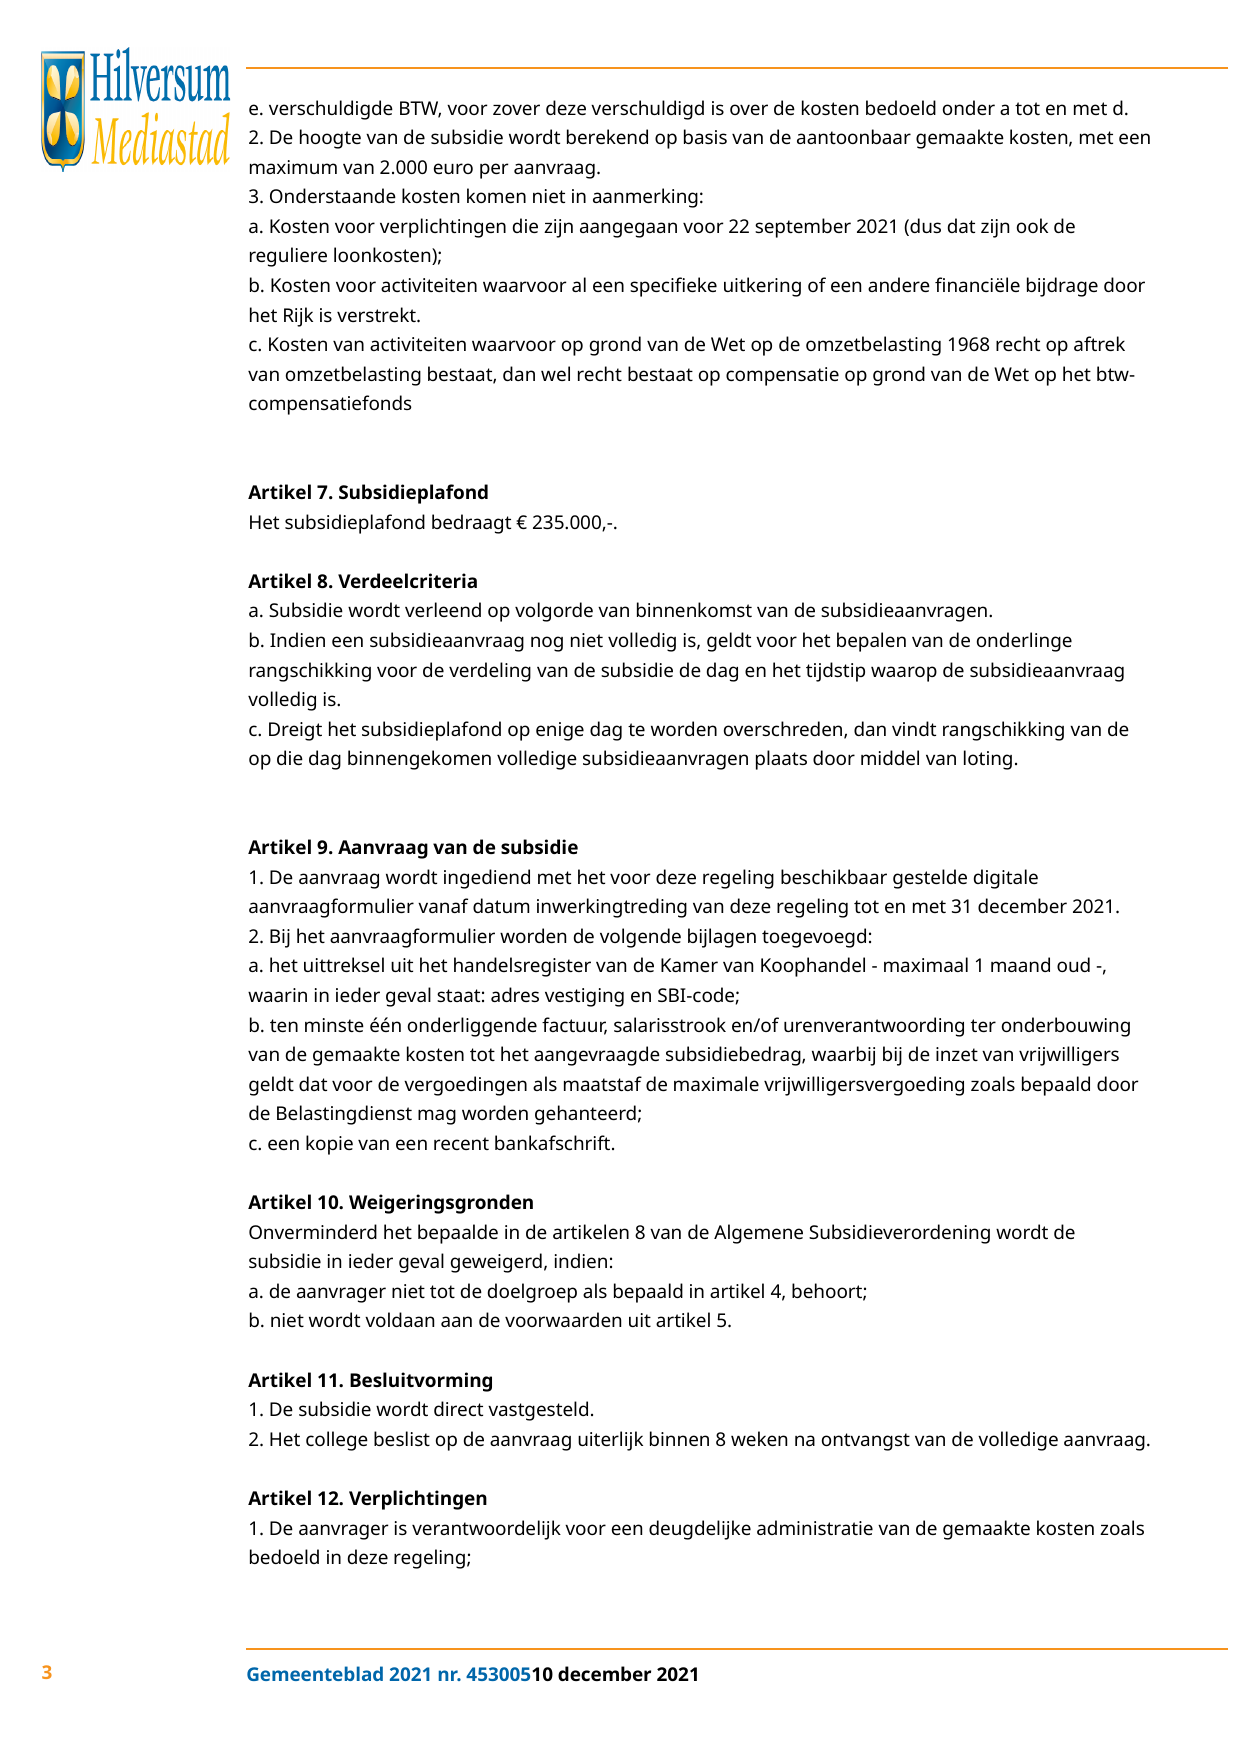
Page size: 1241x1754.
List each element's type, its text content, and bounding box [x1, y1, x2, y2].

text Artikel 9. Aanvraag van de subsidie [248, 834, 1152, 860]
text 3. Onderstaande kosten komen niet in aanmerking: [248, 183, 1152, 209]
text 1. De aanvraag wordt ingediend met het voor deze regeling beschikbaar gestelde digitale aanvraagformulier vanaf datum inwerkingtreding van deze regeling tot en met 31 december 2021. [248, 864, 1152, 919]
text Onverminderd het bepaalde in de artikelen 8 van de Algemene Subsidieverordening wordt de subsidie in ieder geval geweigerd, indien: [248, 1219, 1152, 1274]
text c. Kosten van activiteiten waarvoor op grond van de Wet op de omzetbelasting 1968 recht op aftrek van omzetbelasting bestaat, dan wel recht bestaat op compensatie op grond van de Wet op het btw-compensatiefonds [248, 331, 1152, 416]
text b. Kosten voor activiteiten waarvoor al een specifieke uitkering of een andere financiële bijdrage door het Rijk is verstrekt. [248, 272, 1152, 328]
text b. ten minste één onderliggende factuur, salarisstrook en/of urenverantwoording ter onderbouwing van de gemaakte kosten tot het aangevraagde subsidiebedrag, waarbij bij de inzet van vrijwilligers geldt dat voor de vergoedingen als maatstaf de maximale vrijwilligersvergoeding zoals bepaald door de Belastingdienst mag worden gehanteerd; [248, 1012, 1152, 1126]
text b. niet wordt voldaan aan de voorwaarden uit artikel 5. [248, 1308, 1152, 1333]
text 2. De hoogte van de subsidie wordt berekend op basis van de aantoonbaar gemaakte kosten, met een maximum van 2.000 euro per aanvraag. [248, 124, 1152, 180]
text 1. De subsidie wordt direct vastgesteld. [248, 1396, 1152, 1422]
text Artikel 12. Verplichtingen [248, 1485, 1152, 1511]
text c. Dreigt het subsidieplafond op enige dag te worden overschreden, dan vindt rangschikking van de op die dag binnengekomen volledige subsidieaanvragen plaats door middel van loting. [248, 716, 1152, 771]
text c. een kopie van een recent bankafschrift. [248, 1130, 1152, 1156]
text Het subsidieplafond bedraagt € 235.000,-. [248, 509, 1152, 535]
text b. Indien een subsidieaanvraag nog niet volledig is, geldt voor het bepalen van de onderlinge rangschikking voor de verdeling van de subsidie de dag en het tijdstip waarop de subsidieaanvraag volledig is. [248, 627, 1152, 712]
text 2. Bij het aanvraagformulier worden de volgende bijlagen toegevoegd: [248, 923, 1152, 949]
text Artikel 10. Weigeringsgronden [248, 1189, 1152, 1215]
text a. het uittreksel uit het handelsregister van de Kamer van Koophandel - maximaal 1 maand oud -, waarin in ieder geval staat: adres vestiging en SBI-code; [248, 953, 1152, 1008]
text e. verschuldigde BTW, voor zover deze verschuldigd is over de kosten bedoeld onder a tot en met d. [248, 95, 1152, 121]
text 2. Het college beslist op de aanvraag uiterlijk binnen 8 weken na ontvangst van de volledige aanvraag. [248, 1426, 1152, 1452]
text a. de aanvrager niet tot de doelgroep als bepaald in artikel 4, behoort; [248, 1278, 1152, 1304]
text a. Subsidie wordt verleend op volgorde van binnenkomst van de subsidieaanvragen. [248, 598, 1152, 623]
text 1. De aanvrager is verantwoordelijk voor een deugdelijke administratie van de gemaakte kosten zoals bedoeld in deze regeling; [248, 1515, 1152, 1570]
text a. Kosten voor verplichtingen die zijn aangegaan voor 22 september 2021 (dus dat zijn ook de reguliere loonkosten); [248, 213, 1152, 268]
text Artikel 11. Besluitvorming [248, 1367, 1152, 1393]
text Artikel 7. Subsidieplafond [248, 479, 1152, 505]
picture [41, 47, 231, 172]
text Artikel 8. Verdeelcriteria [248, 568, 1152, 594]
